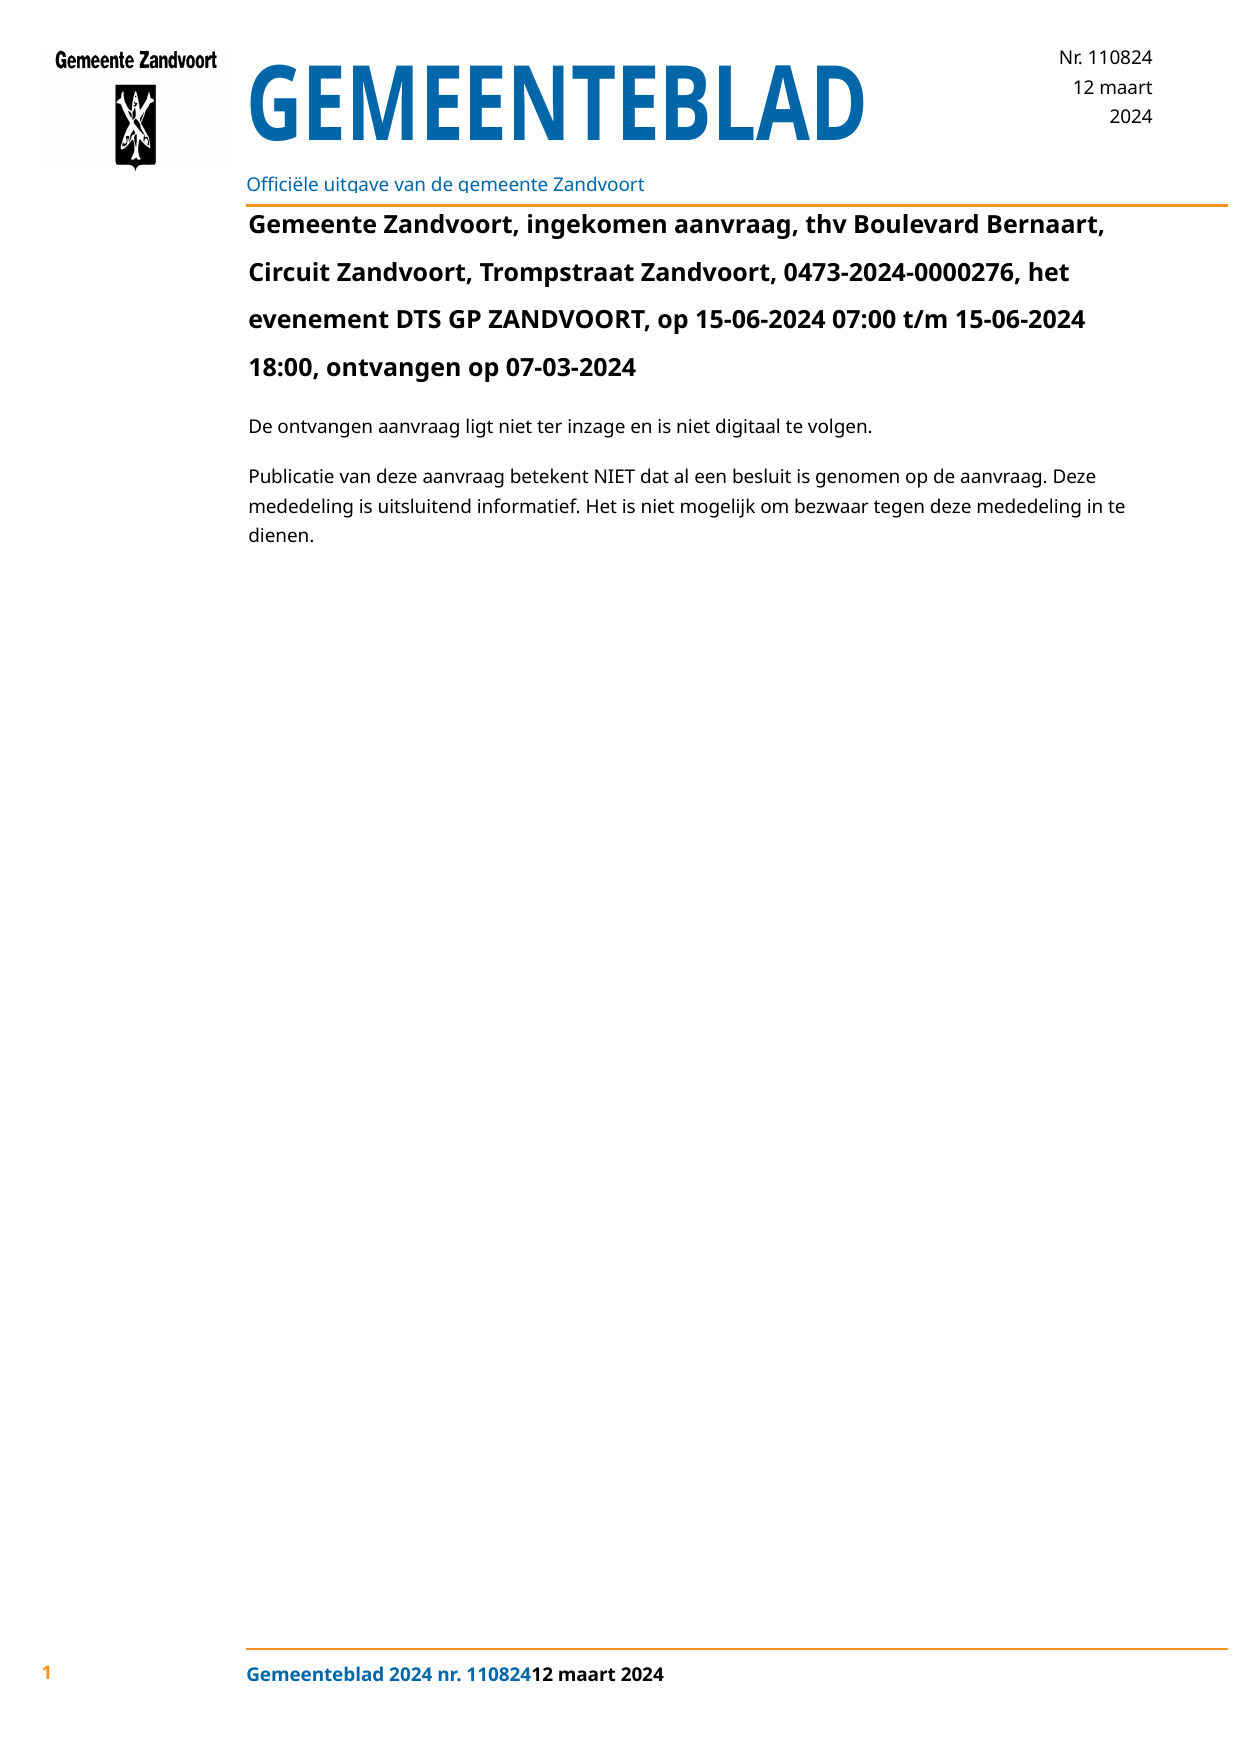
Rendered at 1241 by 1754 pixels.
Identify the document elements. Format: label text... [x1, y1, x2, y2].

text De ontvangen aanvraag ligt niet ter inzage en is niet digitaal te volgen. [248, 413, 1152, 439]
text Gemeente Zandvoort, ingekomen aanvraag, thv Boulevard Bernaart, Circuit Zandvoort, Trompstraat Zandvoort, 0473-2024-0000276, het evenement DTS GP ZANDVOORT, op 15-06-2024 07:00 t/m 15-06-2024 18:00, ontvangen op 07-03-2024 [248, 207, 1152, 384]
text Publicatie van deze aanvraag betekent NIET dat al een besluit is genomen op de aanvraag. Deze mededeling is uitsluitend informatief. Het is niet mogelijk om bezwaar tegen deze mededeling in te dienen. [248, 463, 1152, 548]
picture [41, 47, 231, 172]
